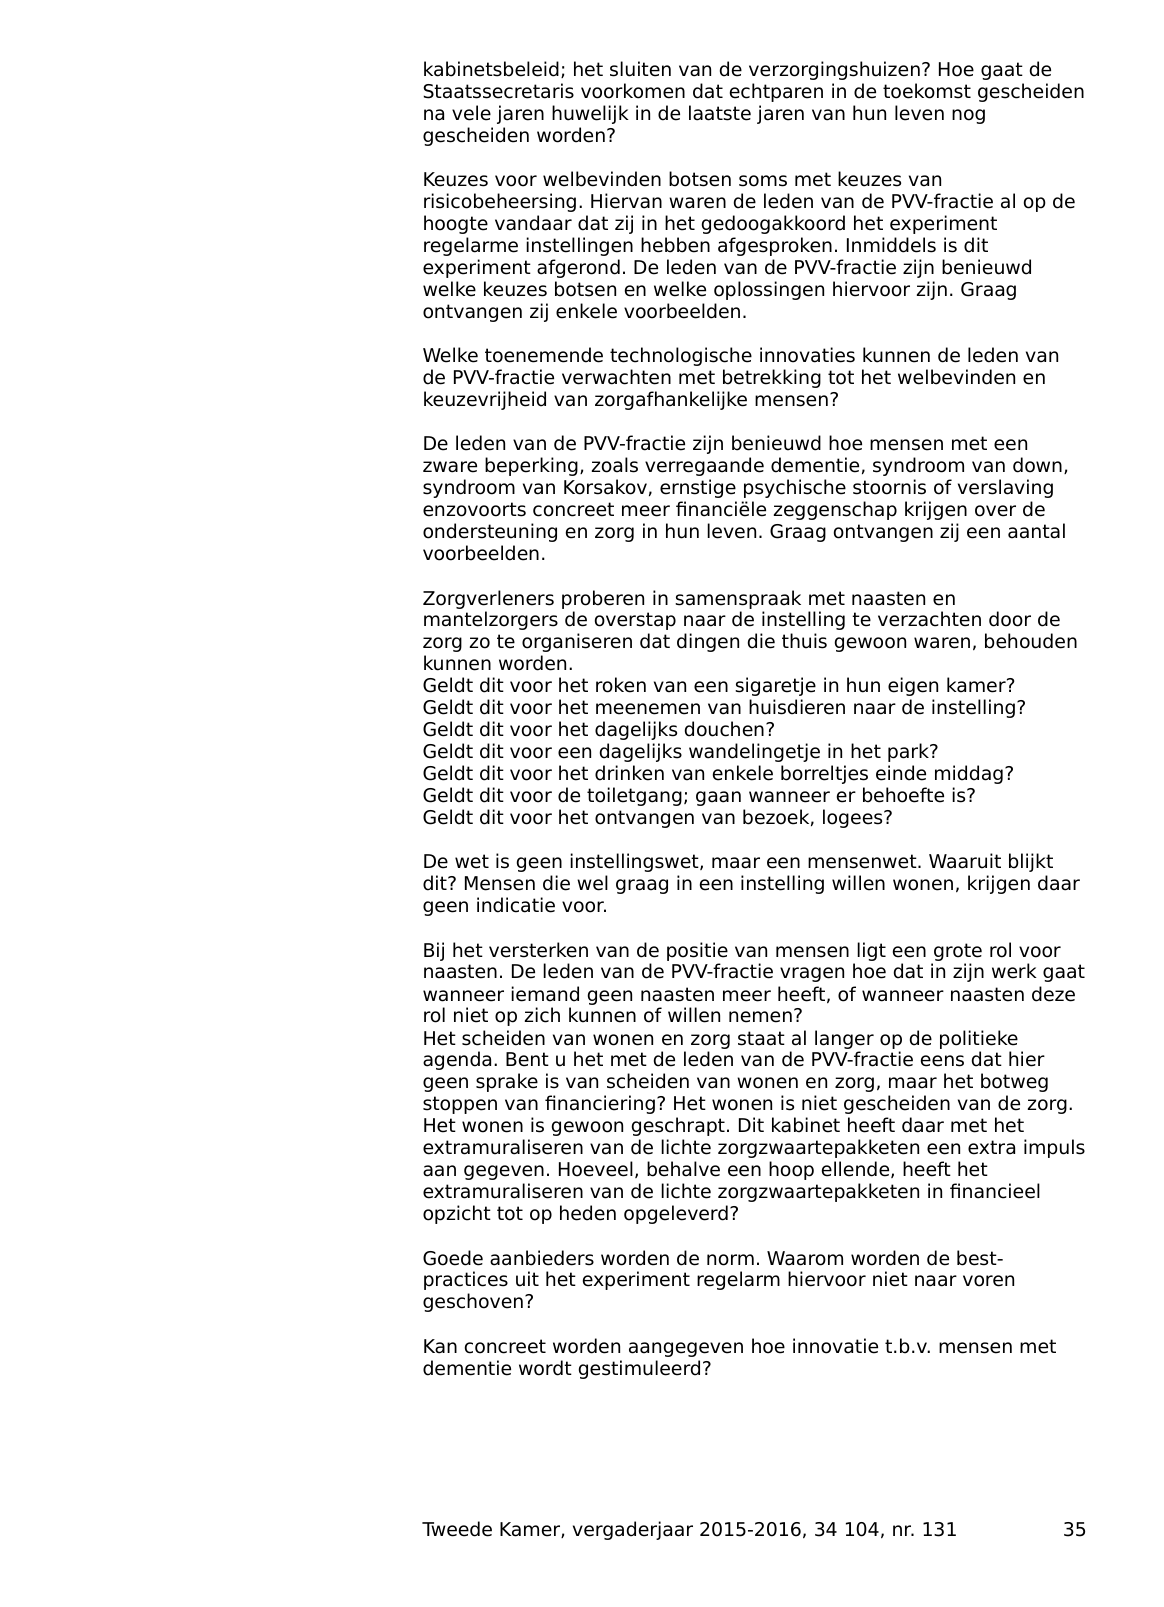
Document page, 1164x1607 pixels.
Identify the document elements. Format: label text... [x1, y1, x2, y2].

text Geldt dit voor de toiletgang; gaan wanneer er behoefte is? [422, 785, 1087, 807]
text Geldt dit voor het dagelijks douchen? [422, 719, 1087, 741]
text Het scheiden van wonen en zorg staat al langer op de politieke agenda. Bent u het met de leden van de PVV-fractie eens dat hier geen sprake is van scheiden van wonen en zorg, maar het botweg stoppen van financiering? Het wonen is niet gescheiden van de zorg. Het wonen is gewoon geschrapt. Dit kabinet heeft daar met het extramuraliseren van de lichte zorgzwaartepakketen een extra impuls aan gegeven. Hoeveel, behalve een hoop ellende, heeft het extramuraliseren van de lichte zorgzwaartepakketen in financieel opzicht tot op heden opgeleverd? [422, 1027, 1087, 1225]
text kabinetsbeleid; het sluiten van de verzorgingshuizen? Hoe gaat de Staatssecretaris voorkomen dat echtparen in de toekomst gescheiden na vele jaren huwelijk in de laatste jaren van hun leven nog gescheiden worden? [422, 59, 1087, 147]
text Geldt dit voor een dagelijks wandelingetje in het park? [422, 741, 1087, 763]
text Goede aanbieders worden de norm. Waarom worden de best-practices uit het experiment regelarm hiervoor niet naar voren geschoven? [422, 1247, 1087, 1313]
text Geldt dit voor het ontvangen van bezoek, logees? [422, 807, 1087, 829]
text Geldt dit voor het roken van een sigaretje in hun eigen kamer? [422, 675, 1087, 697]
text Bij het versterken van de positie van mensen ligt een grote rol voor naasten. De leden van de PVV-fractie vragen hoe dat in zijn werk gaat wanneer iemand geen naasten meer heeft, of wanneer naasten deze rol niet op zich kunnen of willen nemen? [422, 939, 1087, 1027]
text Welke toenemende technologische innovaties kunnen de leden van de PVV-fractie verwachten met betrekking tot het welbevinden en keuzevrijheid van zorgafhankelijke mensen? [422, 345, 1087, 411]
text Zorgverleners proberen in samenspraak met naasten en mantelzorgers de overstap naar de instelling te verzachten door de zorg zo te organiseren dat dingen die thuis gewoon waren, behouden kunnen worden. [422, 587, 1087, 675]
text De wet is geen instellingswet, maar een mensenwet. Waaruit blijkt dit? Mensen die wel graag in een instelling willen wonen, krijgen daar geen indicatie voor. [422, 851, 1087, 917]
text Keuzes voor welbevinden botsen soms met keuzes van risicobeheersing. Hiervan waren de leden van de PVV-fractie al op de hoogte vandaar dat zij in het gedoogakkoord het experiment regelarme instellingen hebben afgesproken. Inmiddels is dit experiment afgerond. De leden van de PVV-fractie zijn benieuwd welke keuzes botsen en welke oplossingen hiervoor zijn. Graag ontvangen zij enkele voorbeelden. [422, 169, 1087, 323]
text Geldt dit voor het drinken van enkele borreltjes einde middag? [422, 763, 1087, 785]
text Geldt dit voor het meenemen van huisdieren naar de instelling? [422, 697, 1087, 719]
text Kan concreet worden aangegeven hoe innovatie t.b.v. mensen met dementie wordt gestimuleerd? [422, 1336, 1087, 1379]
text De leden van de PVV-fractie zijn benieuwd hoe mensen met een zware beperking, zoals verregaande dementie, syndroom van down, syndroom van Korsakov, ernstige psychische stoornis of verslaving enzovoorts concreet meer financiële zeggenschap krijgen over de ondersteuning en zorg in hun leven. Graag ontvangen zij een aantal voorbeelden. [422, 433, 1087, 565]
